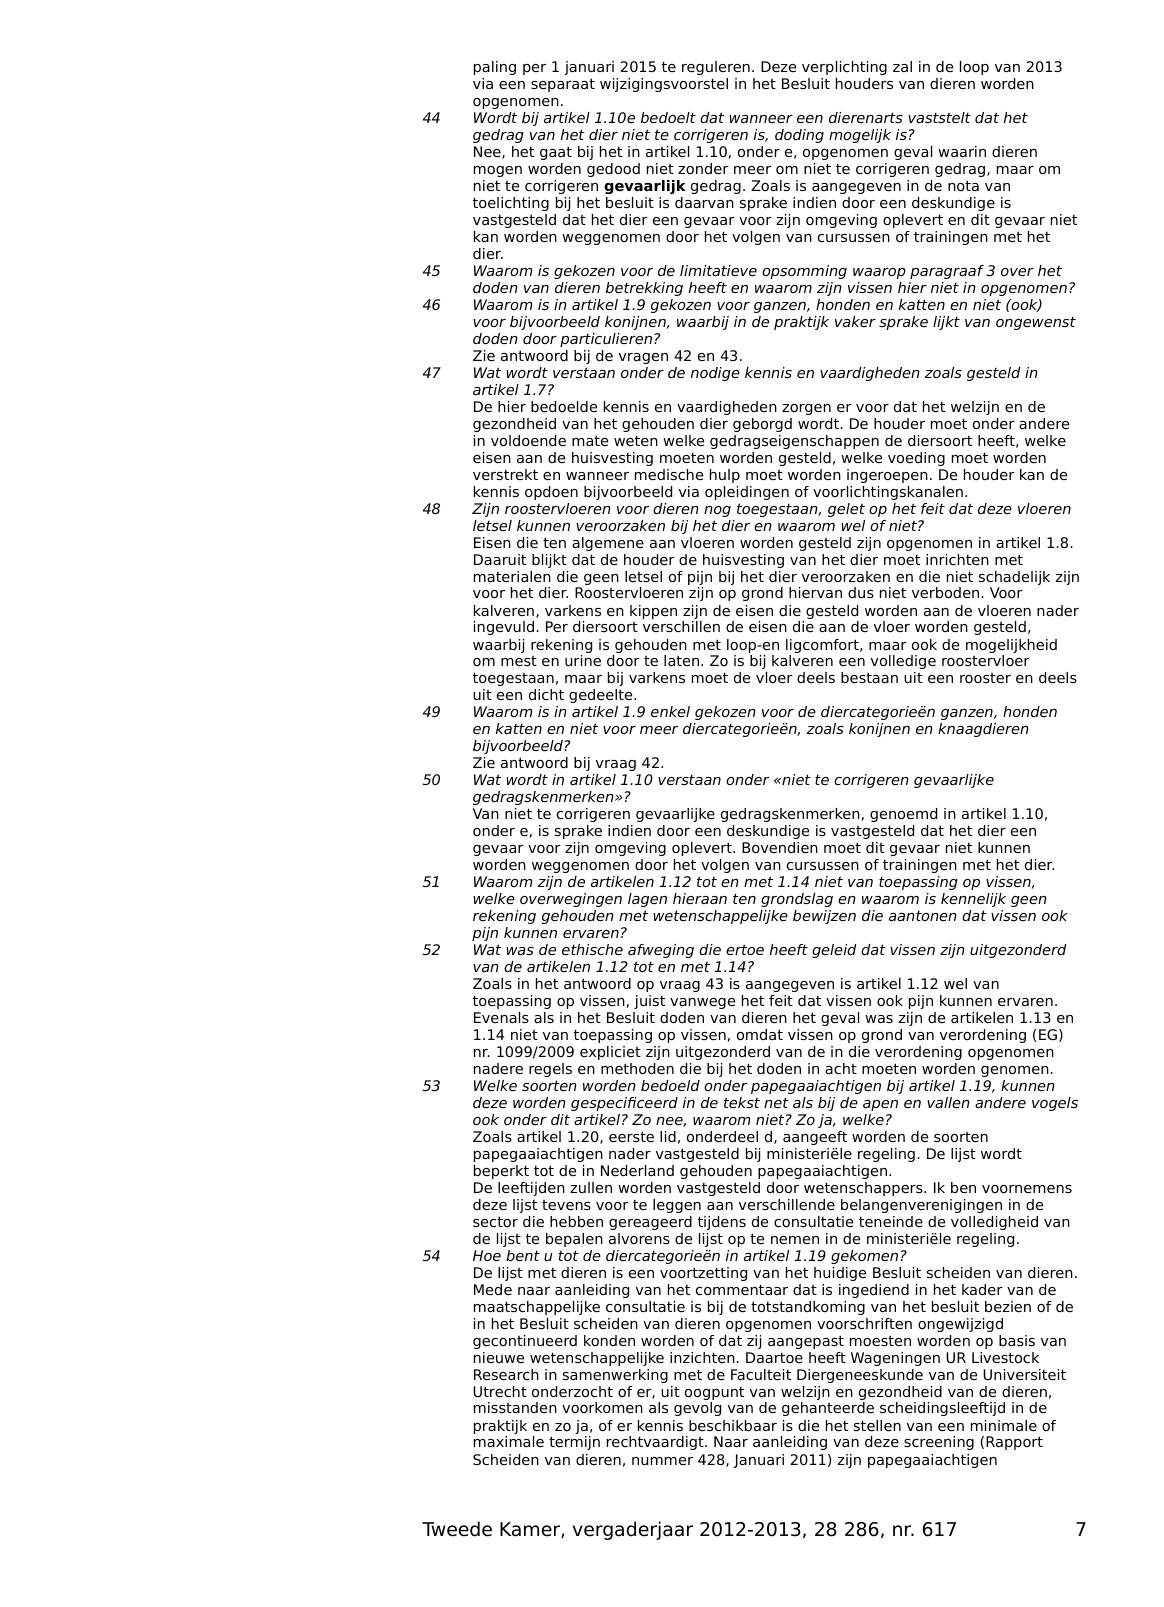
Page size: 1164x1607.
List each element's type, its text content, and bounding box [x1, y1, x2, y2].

table_cell Wat wordt in artikel 1.10 verstaan onder «niet te corrigeren gevaarlijke gedragskenmerken»? [467, 772, 1087, 806]
table_cell Eisen die ten algemene aan vloeren worden gesteld zijn opgenomen in artikel 1.8. Daaruit blijkt dat de houder de huisvesting van het dier moet inrichten met materialen die geen letsel of pijn bij het dier veroorzaken en die niet schadelijk zijn voor het dier. Roostervloeren zijn op grond hiervan dus niet verboden. Voor kalveren, varkens en kippen zijn de eisen die gesteld worden aan de vloeren nader ingevuld. Per diersoort verschillen de eisen die aan de vloer worden gesteld, waarbij rekening is gehouden met loop-en ligcomfort, maar ook de mogelijkheid om mest en urine door te laten. Zo is bij kalveren een volledige roostervloer toegestaan, maar bij varkens moet de vloer deels bestaan uit een rooster en deels uit een dicht gedeelte. [467, 535, 1087, 704]
table_cell Waarom is gekozen voor de limitatieve opsomming waarop paragraaf 3 over het doden van dieren betrekking heeft en waarom zijn vissen hier niet in opgenomen? [467, 263, 1087, 297]
table_cell [422, 59, 467, 110]
table_cell [422, 348, 467, 365]
table_cell 46 [422, 297, 467, 348]
table_cell Zijn roostervloeren voor dieren nog toegestaan, gelet op het feit dat deze vloeren letsel kunnen veroorzaken bij het dier en waarom wel of niet? [467, 501, 1087, 534]
table_cell Zie antwoord bij de vragen 42 en 43. [467, 348, 1087, 365]
table_cell 53 [422, 1078, 467, 1129]
table_cell paling per 1 januari 2015 te reguleren. Deze verplichting zal in de loop van 2013 via een separaat wijzigingsvoorstel in het Besluit houders van dieren worden opgenomen. [467, 59, 1087, 110]
table_cell 44 [422, 110, 467, 144]
table_cell Van niet te corrigeren gevaarlijke gedragskenmerken, genoemd in artikel 1.10, onder e, is sprake indien door een deskundige is vastgesteld dat het dier een gevaar voor zijn omgeving oplevert. Bovendien moet dit gevaar niet kunnen worden weggenomen door het volgen van cursussen of trainingen met het dier. [467, 806, 1087, 874]
table_cell De hier bedoelde kennis en vaardigheden zorgen er voor dat het welzijn en de gezondheid van het gehouden dier geborgd wordt. De houder moet onder andere in voldoende mate weten welke gedragseigenschappen de diersoort heeft, welke eisen aan de huisvesting moeten worden gesteld, welke voeding moet worden verstrekt en wanneer medische hulp moet worden ingeroepen. De houder kan de kennis opdoen bijvoorbeeld via opleidingen of voorlichtingskanalen. [467, 399, 1087, 501]
table_cell 51 [422, 874, 467, 942]
table_cell Wat was de ethische afweging die ertoe heeft geleid dat vissen zijn uitgezonderd van de artikelen 1.12 tot en met 1.14? [467, 942, 1087, 976]
table_cell Welke soorten worden bedoeld onder papegaaiachtigen bij artikel 1.19, kunnen deze worden gespecificeerd in de tekst net als bij de apen en vallen andere vogels ook onder dit artikel? Zo nee, waarom niet? Zo ja, welke? [467, 1078, 1087, 1129]
table_cell Hoe bent u tot de diercategorieën in artikel 1.19 gekomen? [467, 1248, 1087, 1264]
table_cell [422, 1265, 467, 1468]
table_cell Zie antwoord bij vraag 42. [467, 755, 1087, 772]
table_cell 52 [422, 942, 467, 976]
table_cell Zoals in het antwoord op vraag 43 is aangegeven is artikel 1.12 wel van toepassing op vissen, juist vanwege het feit dat vissen ook pijn kunnen ervaren. Evenals als in het Besluit doden van dieren het geval was zijn de artikelen 1.13 en 1.14 niet van toepassing op vissen, omdat vissen op grond van verordening (EG) nr. 1099/2009 expliciet zijn uitgezonderd van de in die verordening opgenomen nadere regels en methoden die bij het doden in acht moeten worden genomen. [467, 976, 1087, 1078]
table_cell [422, 144, 467, 263]
table_cell Nee, het gaat bij het in artikel 1.10, onder e, opgenomen geval waarin dieren mogen worden gedood niet zonder meer om niet te corrigeren gedrag, maar om niet te corrigeren gevaarlijk gedrag. Zoals is aangegeven in de nota van toelichting bij het besluit is daarvan sprake indien door een deskundige is vastgesteld dat het dier een gevaar voor zijn omgeving oplevert en dit gevaar niet kan worden weggenomen door het volgen van cursussen of trainingen met het dier. [467, 144, 1087, 263]
table_cell [422, 755, 467, 772]
table_cell [422, 535, 467, 704]
table_cell [422, 806, 467, 874]
table_cell [422, 976, 467, 1078]
table_cell Wordt bij artikel 1.10e bedoelt dat wanneer een dierenarts vaststelt dat het gedrag van het dier niet te corrigeren is, doding mogelijk is? [467, 110, 1087, 144]
table_cell Zoals artikel 1.20, eerste lid, onderdeel d, aangeeft worden de soorten papegaaiachtigen nader vastgesteld bij ministeriële regeling. De lijst wordt beperkt tot de in Nederland gehouden papegaaiachtigen. De leeftijden zullen worden vastgesteld door wetenschappers. Ik ben voornemens deze lijst tevens voor te leggen aan verschillende belangenverenigingen in de sector die hebben gereageerd tijdens de consultatie teneinde de volledigheid van de lijst te bepalen alvorens de lijst op te nemen in de ministeriële regeling. [467, 1129, 1087, 1248]
table_cell 54 [422, 1248, 467, 1264]
table_cell Waarom zijn de artikelen 1.12 tot en met 1.14 niet van toepassing op vissen, welke overwegingen lagen hieraan ten grondslag en waarom is kennelijk geen rekening gehouden met wetenschappelijke bewijzen die aantonen dat vissen ook pijn kunnen ervaren? [467, 874, 1087, 942]
table_cell 49 [422, 704, 467, 755]
table_cell 47 [422, 365, 467, 399]
table_cell [422, 1129, 467, 1248]
table_cell [422, 399, 467, 501]
table_cell 48 [422, 501, 467, 534]
table_cell Waarom is in artikel 1.9 gekozen voor ganzen, honden en katten en niet (ook) voor bijvoorbeeld konijnen, waarbij in de praktijk vaker sprake lijkt van ongewenst doden door particulieren? [467, 297, 1087, 348]
table_cell De lijst met dieren is een voortzetting van het huidige Besluit scheiden van dieren. Mede naar aanleiding van het commentaar dat is ingediend in het kader van de maatschappelijke consultatie is bij de totstandkoming van het besluit bezien of de in het Besluit scheiden van dieren opgenomen voorschriften ongewijzigd gecontinueerd konden worden of dat zij aangepast moesten worden op basis van nieuwe wetenschappelijke inzichten. Daartoe heeft Wageningen UR Livestock Research in samenwerking met de Faculteit Diergeneeskunde van de Universiteit Utrecht onderzocht of er, uit oogpunt van welzijn en gezondheid van de dieren, misstanden voorkomen als gevolg van de gehanteerde scheidingsleeftijd in de praktijk en zo ja, of er kennis beschikbaar is die het stellen van een minimale of maximale termijn rechtvaardigt. Naar aanleiding van deze screening (Rapport Scheiden van dieren, nummer 428, Januari 2011) zijn papegaaiachtigen [467, 1265, 1087, 1468]
table_cell Wat wordt verstaan onder de nodige kennis en vaardigheden zoals gesteld in artikel 1.7? [467, 365, 1087, 399]
table_cell Waarom is in artikel 1.9 enkel gekozen voor de diercategorieën ganzen, honden en katten en niet voor meer diercategorieën, zoals konijnen en knaagdieren bijvoorbeeld? [467, 704, 1087, 755]
table_cell 50 [422, 772, 467, 806]
table_cell 45 [422, 263, 467, 297]
